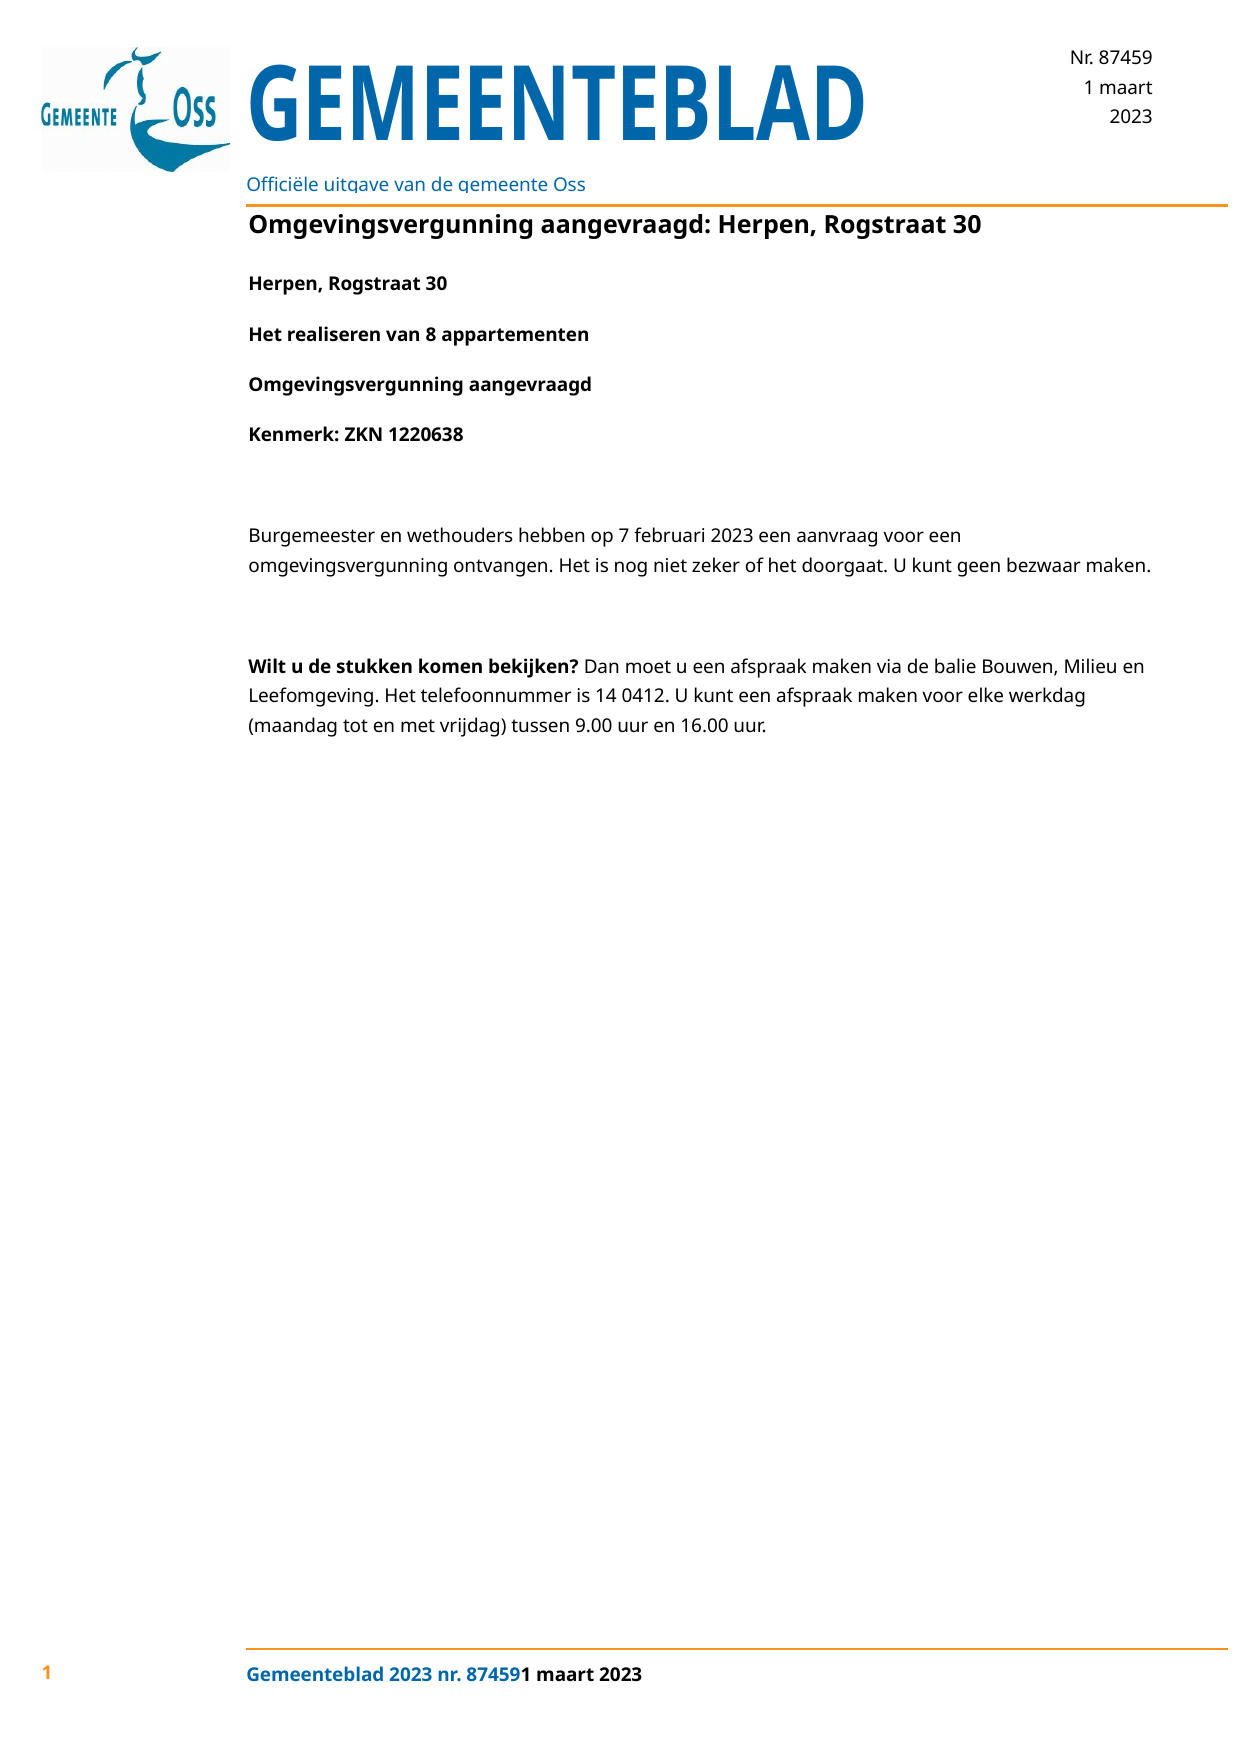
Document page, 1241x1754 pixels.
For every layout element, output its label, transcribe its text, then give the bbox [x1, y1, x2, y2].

text Het realiseren van 8 appartementen [248, 321, 1152, 346]
text Wilt u de stukken komen bekijken? Dan moet u een afspraak maken via de balie Bouwen, Milieu en Leefomgeving. Het telefoonnummer is 14 0412. U kunt een afspraak maken voor elke werkdag (maandag tot en met vrijdag) tussen 9.00 uur en 16.00 uur. [248, 653, 1152, 738]
text Omgevingsvergunning aangevraagd: Herpen, Rogstraat 30 [248, 207, 1152, 241]
text Kenmerk: ZKN 1220638 [248, 422, 1152, 447]
text Burgemeester en wethouders hebben op 7 februari 2023 een aanvraag voor een omgevingsvergunning ontvangen. Het is nog niet zeker of het doorgaat. U kunt geen bezwaar maken. [248, 522, 1152, 578]
text Omgevingsvergunning aangevraagd [248, 371, 1152, 397]
text Herpen, Rogstraat 30 [248, 270, 1152, 296]
picture [41, 47, 231, 172]
